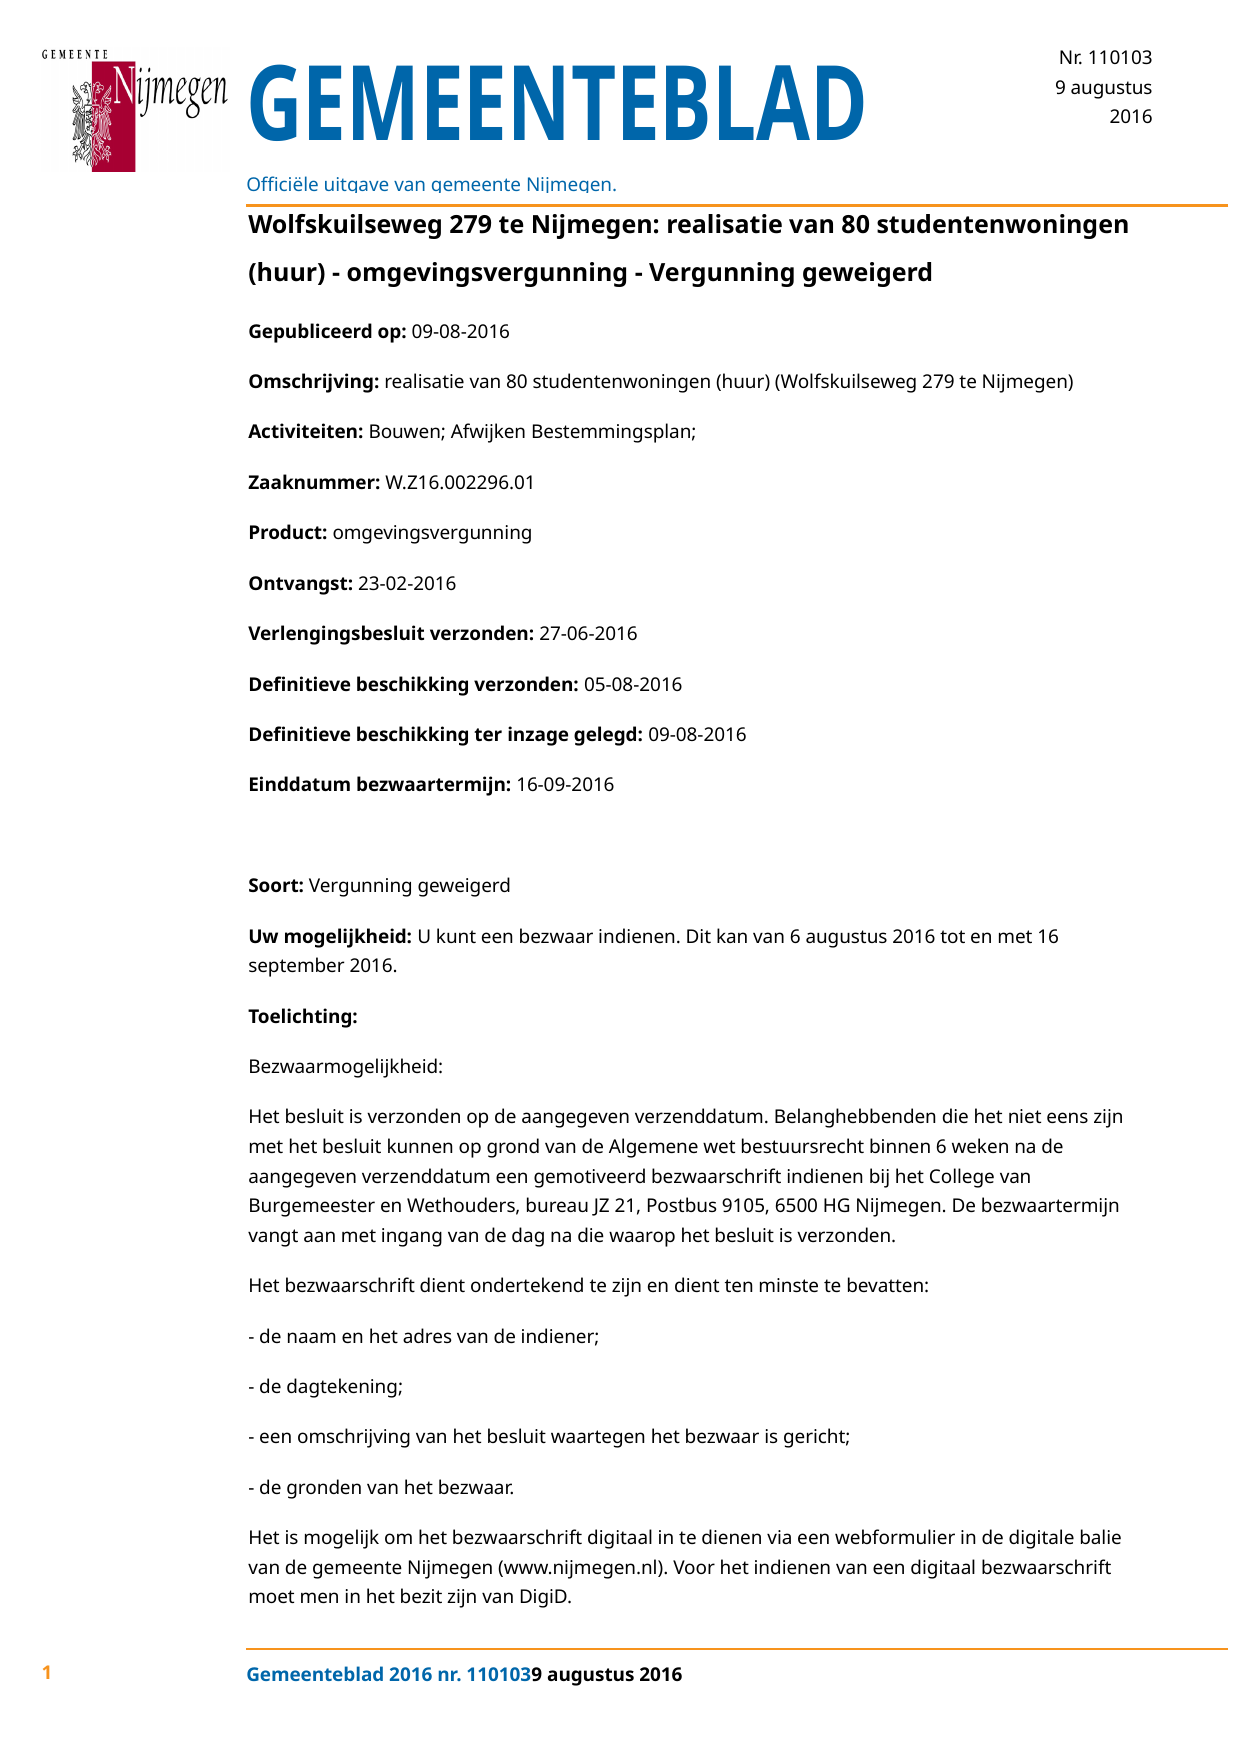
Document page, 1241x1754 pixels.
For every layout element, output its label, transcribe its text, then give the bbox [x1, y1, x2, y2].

text Soort: Vergunning geweigerd [248, 872, 1152, 898]
text Ontvangst: 23-02-2016 [248, 570, 1152, 596]
text - de naam en het adres van de indiener; [248, 1323, 1152, 1349]
text Toelichting: [248, 1003, 1152, 1029]
text Het bezwaarschrift dient ondertekend te zijn en dient ten minste te bevatten: [248, 1272, 1152, 1298]
text Wolfskuilseweg 279 te Nijmegen: realisatie van 80 studentenwoningen (huur) - omgevingsvergunning - Vergunning geweigerd [248, 207, 1152, 288]
text Het is mogelijk om het bezwaarschrift digitaal in te dienen via een webformulier in de digitale balie van de gemeente Nijmegen (www.nijmegen.nl). Voor het indienen van een digitaal bezwaarschrift moet men in het bezit zijn van DigiD. [248, 1524, 1152, 1609]
text Activiteiten: Bouwen; Afwijken Bestemmingsplan; [248, 419, 1152, 444]
picture [41, 47, 231, 172]
text Zaaknummer: W.Z16.002296.01 [248, 469, 1152, 495]
text - een omschrijving van het besluit waartegen het bezwaar is gericht; [248, 1424, 1152, 1449]
text Definitieve beschikking ter inzage gelegd: 09-08-2016 [248, 721, 1152, 747]
text Omschrijving: realisatie van 80 studentenwoningen (huur) (Wolfskuilseweg 279 te Nijmegen) [248, 368, 1152, 394]
text Het besluit is verzonden op de aangegeven verzenddatum. Belanghebbenden die het niet eens zijn met het besluit kunnen op grond van de Algemene wet bestuursrecht binnen 6 weken na de aangegeven verzenddatum een gemotiveerd bezwaarschrift indienen bij het College van Burgemeester en Wethouders, bureau JZ 21, Postbus 9105, 6500 HG Nijmegen. De bezwaartermijn vangt aan met ingang van de dag na die waarop het besluit is verzonden. [248, 1104, 1152, 1248]
text - de gronden van het bezwaar. [248, 1474, 1152, 1500]
text Einddatum bezwaartermijn: 16-09-2016 [248, 772, 1152, 797]
text Uw mogelijkheid: U kunt een bezwaar indienen. Dit kan van 6 augustus 2016 tot en met 16 september 2016. [248, 923, 1152, 978]
text Product: omgevingsvergunning [248, 519, 1152, 545]
text Definitieve beschikking verzonden: 05-08-2016 [248, 671, 1152, 697]
text Gepubliceerd op: 09-08-2016 [248, 318, 1152, 344]
text Verlengingsbesluit verzonden: 27-06-2016 [248, 620, 1152, 646]
text Bezwaarmogelijkheid: [248, 1053, 1152, 1079]
text - de dagtekening; [248, 1373, 1152, 1399]
